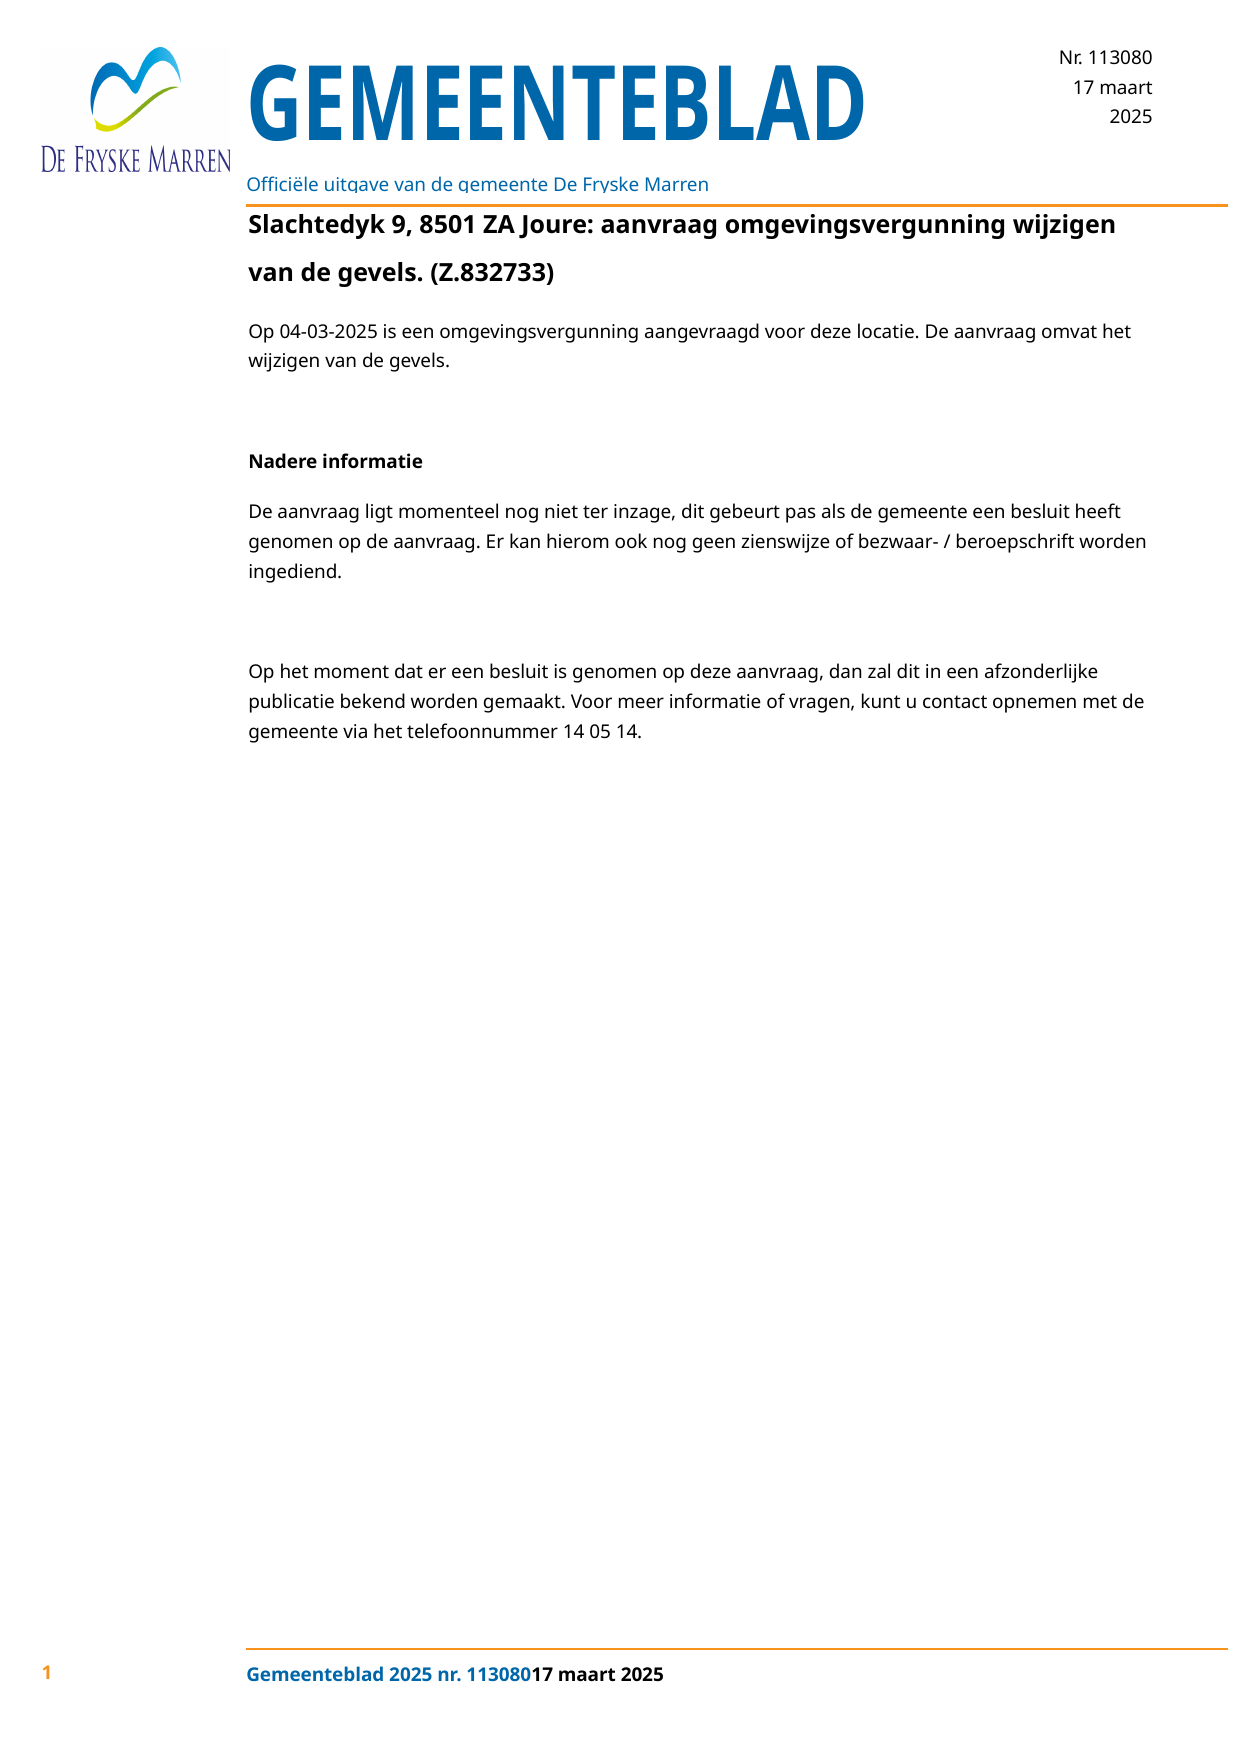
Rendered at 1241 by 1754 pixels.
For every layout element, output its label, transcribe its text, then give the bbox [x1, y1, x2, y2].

text Slachtedyk 9, 8501 ZA Joure: aanvraag omgevingsvergunning wijzigen van de gevels. (Z.832733) [248, 207, 1152, 288]
text Nadere informatie [248, 448, 1152, 474]
text De aanvraag ligt momenteel nog niet ter inzage, dit gebeurt pas als de gemeente een besluit heeft genomen op de aanvraag. Er kan hierom ook nog geen zienswijze of bezwaar- / beroepschrift worden ingediend. [248, 499, 1152, 584]
picture [41, 47, 231, 172]
text Op het moment dat er een besluit is genomen op deze aanvraag, dan zal dit in een afzonderlijke publicatie bekend worden gemaakt. Voor meer informatie of vragen, kunt u contact opnemen met de gemeente via het telefoonnummer 14 05 14. [248, 659, 1152, 744]
text Op 04-03-2025 is een omgevingsvergunning aangevraagd voor deze locatie. De aanvraag omvat het wijzigen van de gevels. [248, 318, 1152, 373]
